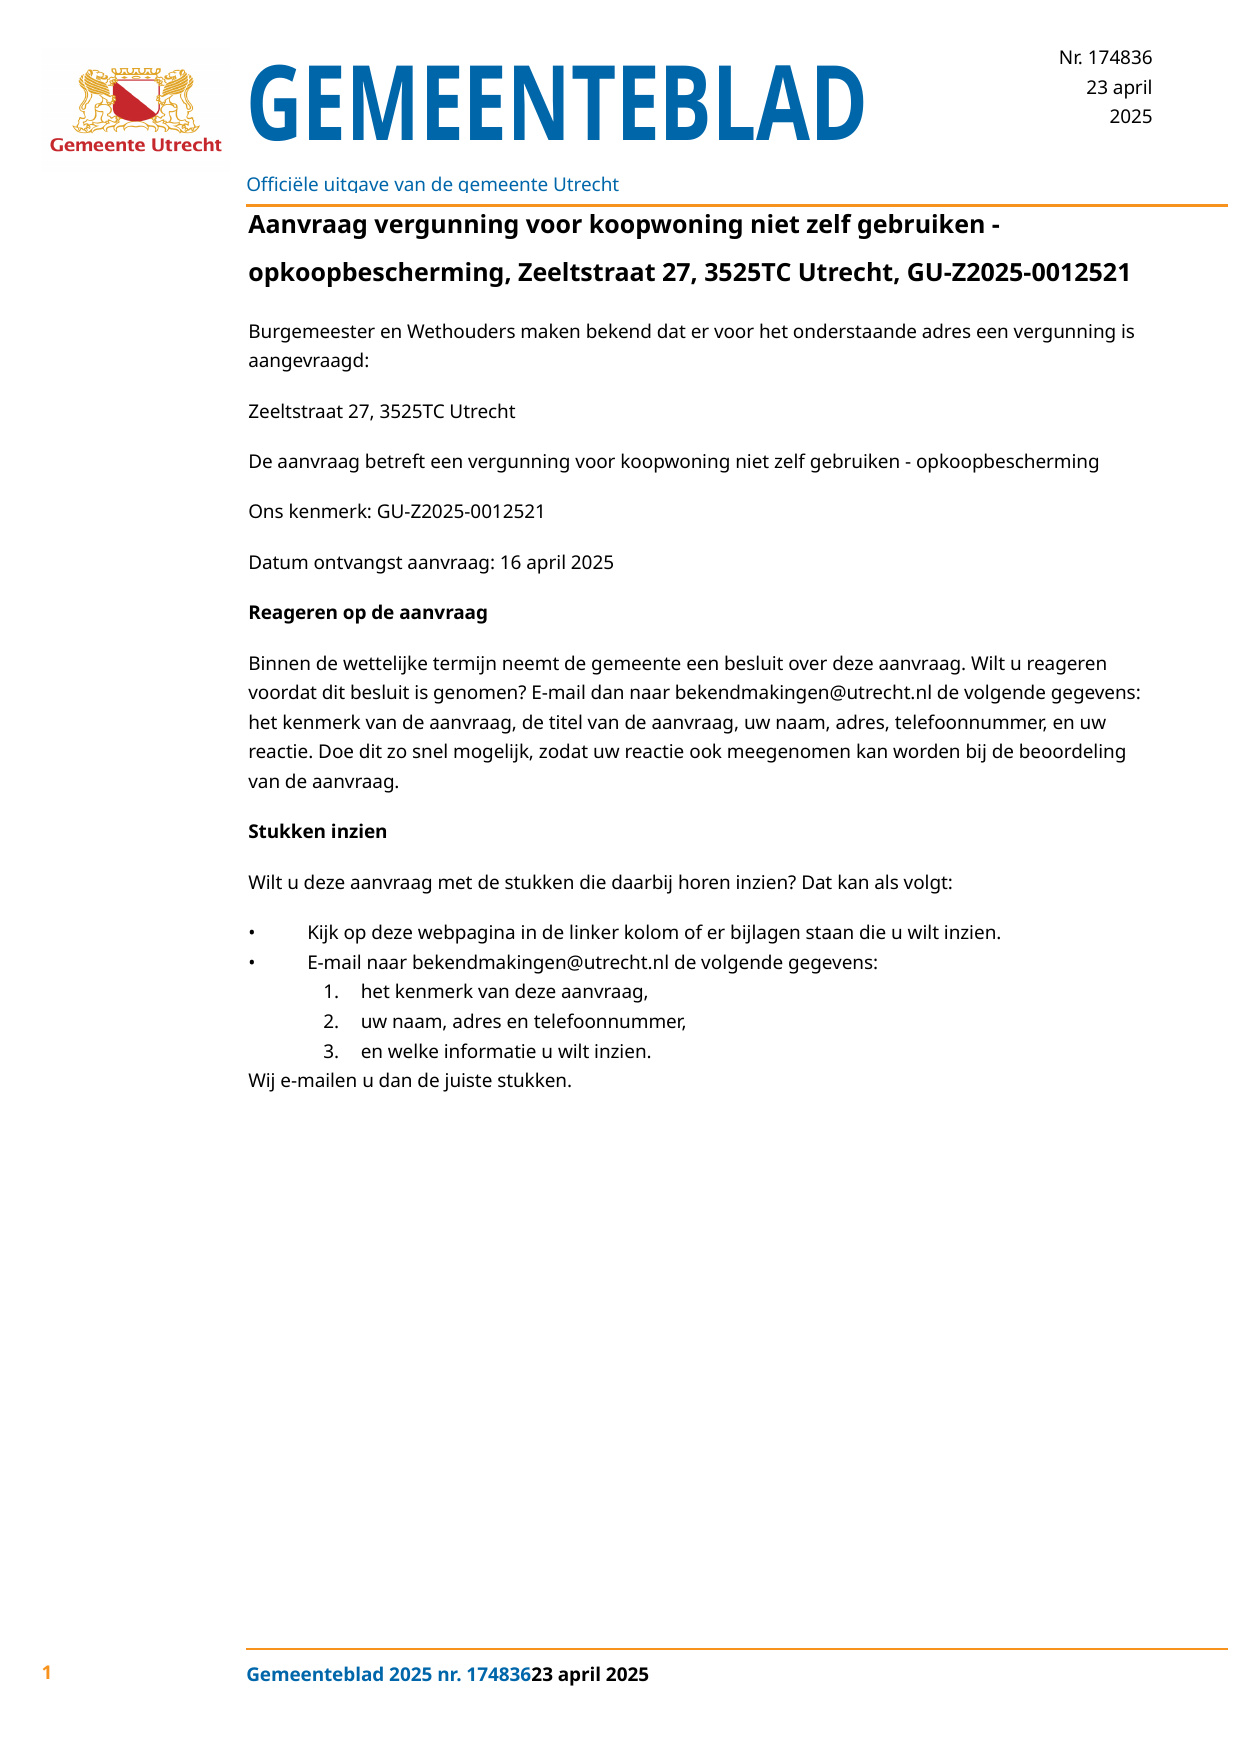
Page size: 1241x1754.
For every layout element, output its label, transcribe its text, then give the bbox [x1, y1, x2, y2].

text Burgemeester en Wethouders maken bekend dat er voor het onderstaande adres een vergunning is aangevraagd: [248, 318, 1152, 373]
text Datum ontvangst aanvraag: 16 april 2025 [248, 549, 1152, 575]
text Zeeltstraat 27, 3525TC Utrecht [248, 398, 1152, 424]
text Binnen de wettelijke termijn neemt de gemeente een besluit over deze aanvraag. Wilt u reageren voordat dit besluit is genomen? E-mail dan naar bekendmakingen@utrecht.nl de volgende gegevens: het kenmerk van de aanvraag, de titel van de aanvraag, uw naam, adres, telefoonnummer, en uw reactie. Doe dit zo snel mogelijk, zodat uw reactie ook meegenomen kan worden bij de beoordeling van de aanvraag. [248, 650, 1152, 794]
text Aanvraag vergunning voor koopwoning niet zelf gebruiken - opkoopbescherming, Zeeltstraat 27, 3525TC Utrecht, GU-Z2025-0012521 [248, 207, 1152, 288]
text Wilt u deze aanvraag met de stukken die daarbij horen inzien? Dat kan als volgt: [248, 869, 1152, 895]
list E-mail naar bekendmakingen@utrecht.nl de volgende gegevens: [248, 949, 1152, 975]
list Kijk op deze webpagina in de linker kolom of er bijlagen staan die u wilt inzien. [248, 919, 1152, 945]
text Ons kenmerk: GU-Z2025-0012521 [248, 499, 1152, 524]
text De aanvraag betreft een vergunning voor koopwoning niet zelf gebruiken - opkoopbescherming [248, 448, 1152, 474]
text Reageren op de aanvraag [248, 599, 1152, 625]
text Stukken inzien [248, 819, 1152, 844]
list en welke informatie u wilt inzien. [323, 1038, 1152, 1064]
text Wij e-mailen u dan de juiste stukken. [248, 1067, 1152, 1093]
list uw naam, adres en telefoonnummer, [323, 1008, 1152, 1034]
picture [41, 47, 231, 172]
list het kenmerk van deze aanvraag, [323, 979, 1152, 1004]
